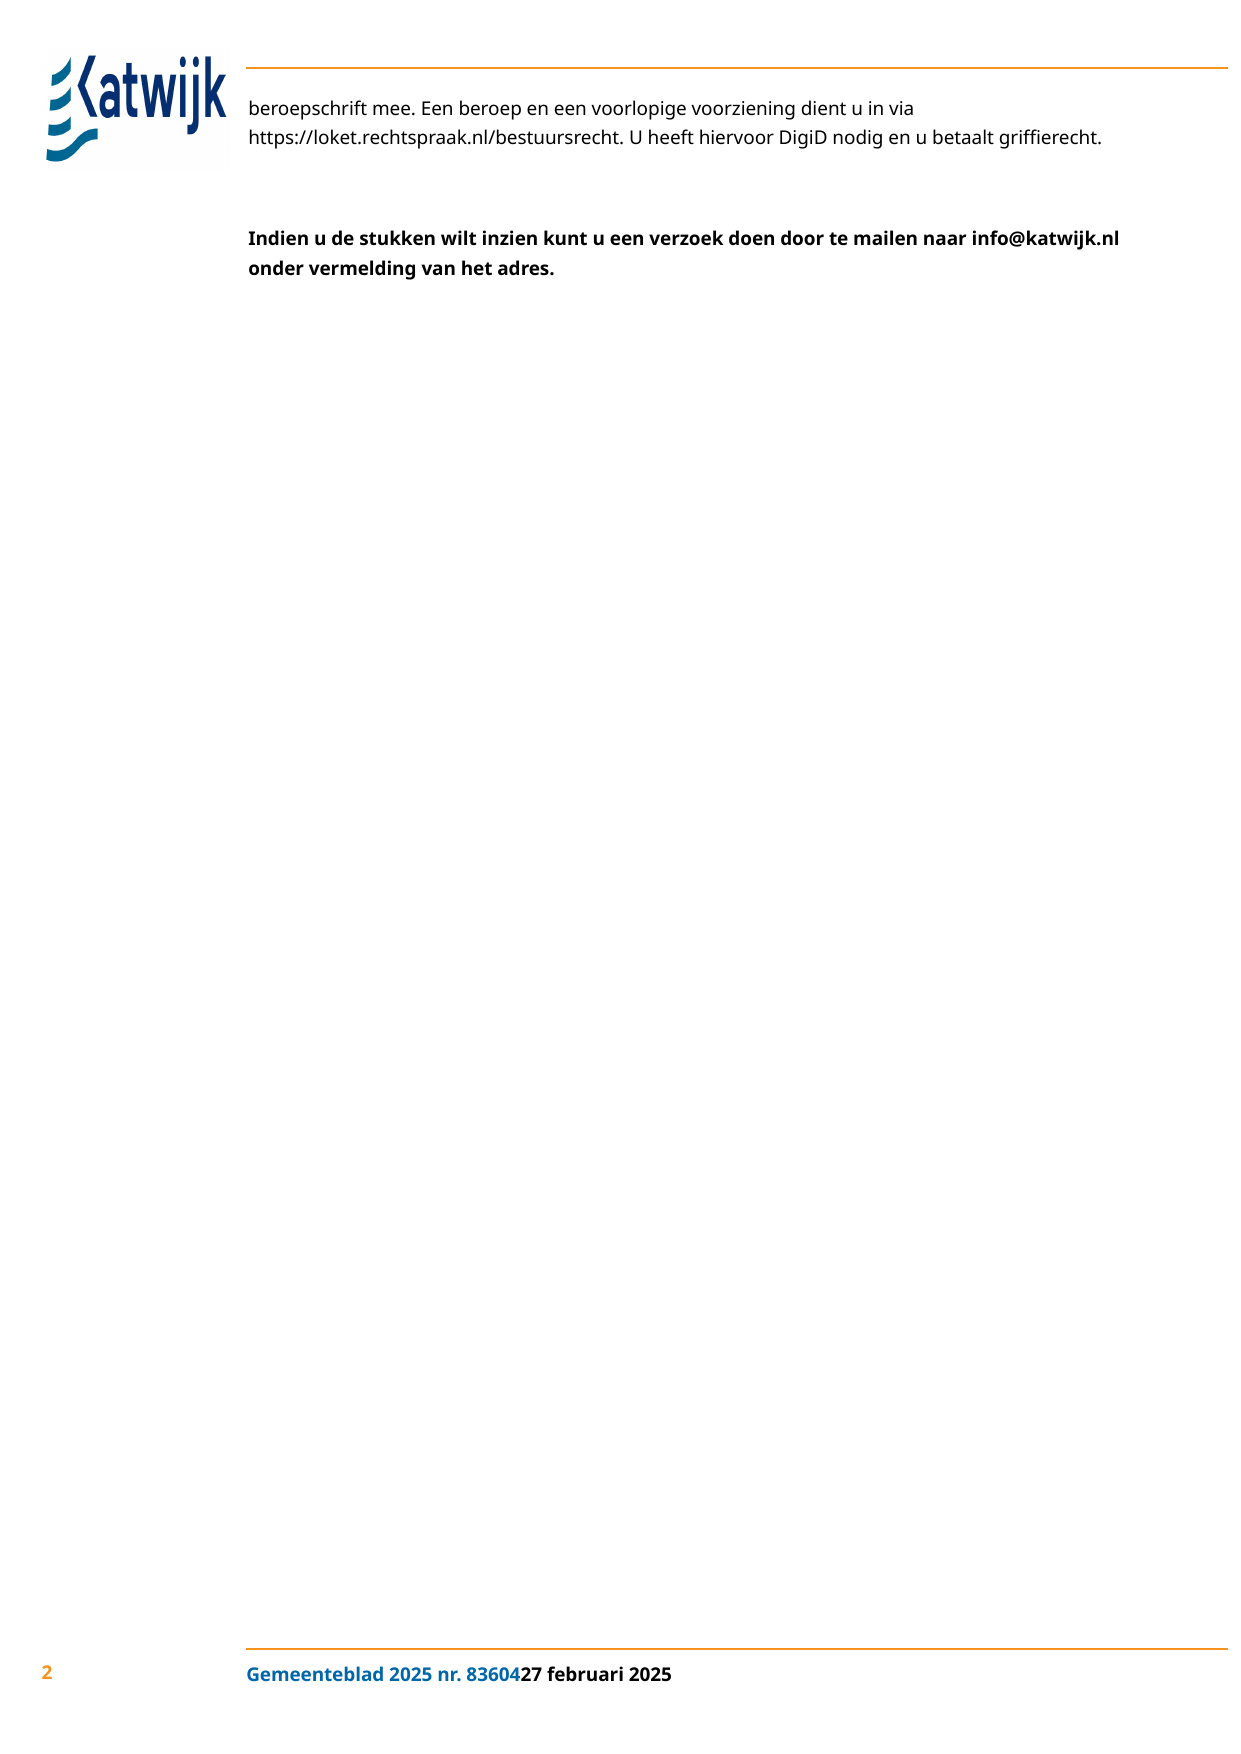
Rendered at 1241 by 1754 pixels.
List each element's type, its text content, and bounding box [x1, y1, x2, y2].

picture [41, 47, 231, 172]
text Indien u de stukken wilt inzien kunt u een verzoek doen door te mailen naar info@katwijk.nl onder vermelding van het adres. [248, 225, 1152, 281]
text beroepschrift mee. Een beroep en een voorlopige voorziening dient u in via https://loket.rechtspraak.nl/bestuursrecht. U heeft hiervoor DigiD nodig en u betaalt griffierecht. [248, 95, 1152, 150]
